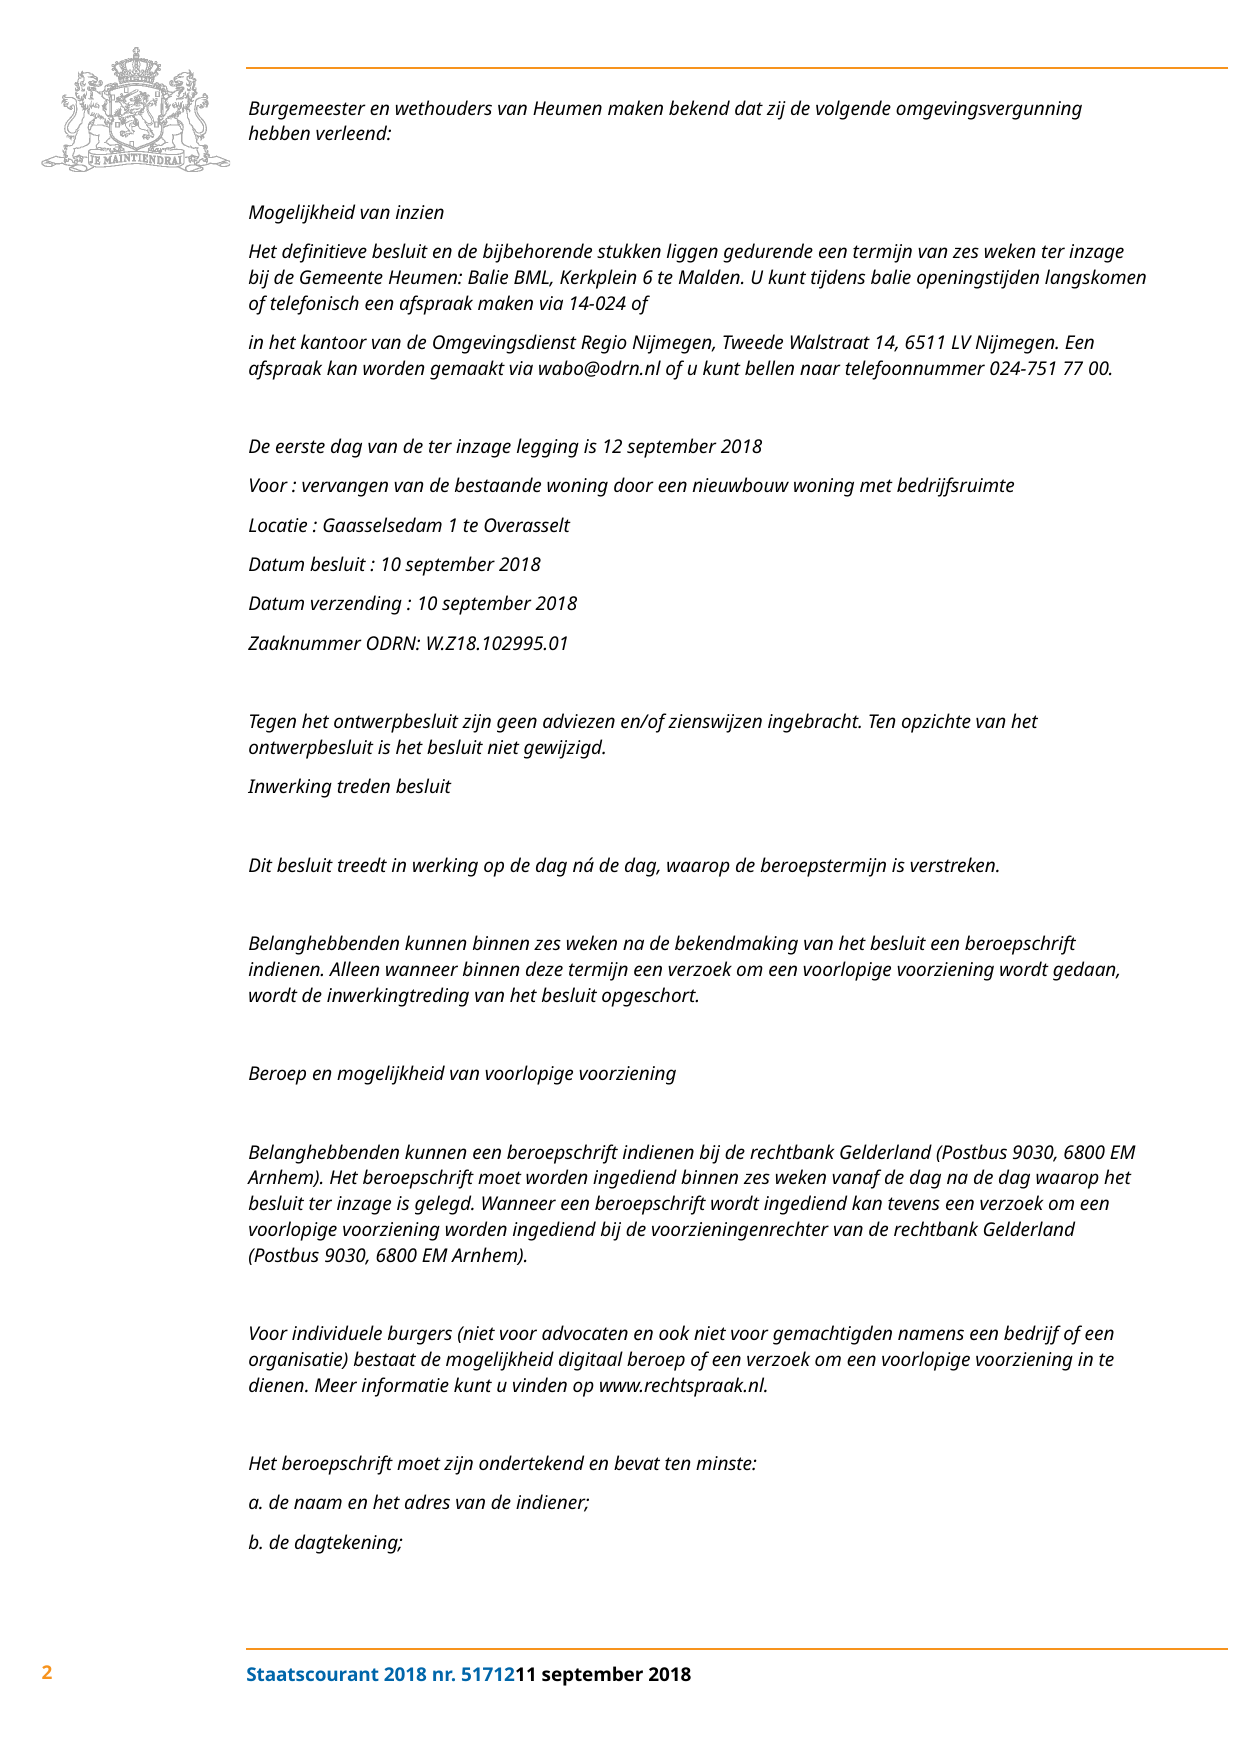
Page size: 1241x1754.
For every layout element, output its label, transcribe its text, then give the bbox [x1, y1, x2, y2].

text Belanghebbenden kunnen een beroepschrift indienen bij de rechtbank Gelderland (Postbus 9030, 6800 EM Arnhem). Het beroepschrift moet worden ingediend binnen zes weken vanaf de dag na de dag waarop het besluit ter inzage is gelegd. Wanneer een beroepschrift wordt ingediend kan tevens een verzoek om een voorlopige voorziening worden ingediend bij de voorzieningenrechter van de rechtbank Gelderland (Postbus 9030, 6800 EM Arnhem). [248, 1139, 1152, 1267]
picture [41, 47, 231, 172]
text De eerste dag van de ter inzage legging is 12 september 2018 [248, 433, 1152, 459]
text Het definitieve besluit en de bijbehorende stukken liggen gedurende een termijn van zes weken ter inzage bij de Gemeente Heumen: Balie BML, Kerkplein 6 te Malden. U kunt tijdens balie openingstijden langskomen of telefonisch een afspraak maken via 14-024 of [248, 238, 1152, 316]
text Locatie : Gaasselsedam 1 te Overasselt [248, 512, 1152, 538]
text Zaaknummer ODRN: W.Z18.102995.01 [248, 630, 1152, 655]
text a. de naam en het adres van de indiener; [248, 1489, 1152, 1515]
text Burgemeester en wethouders van Heumen maken bekend dat zij de volgende omgevingsvergunning hebben verleend: [248, 95, 1152, 146]
text Dit besluit treedt in werking op de dag ná de dag, waarop de beroepstermijn is verstreken. [248, 852, 1152, 877]
text b. de dagtekening; [248, 1529, 1152, 1554]
text in het kantoor van de Omgevingsdienst Regio Nijmegen, Tweede Walstraat 14, 6511 LV Nijmegen. Een afspraak kan worden gemaakt via wabo@odrn.nl of u kunt bellen naar telefoonnummer 024-751 77 00. [248, 329, 1152, 381]
text Tegen het ontwerpbesluit zijn geen adviezen en/of zienswijzen ingebracht. Ten opzichte van het ontwerpbesluit is het besluit niet gewijzigd. [248, 708, 1152, 760]
text Datum besluit : 10 september 2018 [248, 551, 1152, 577]
text Beroep en mogelijkheid van voorlopige voorziening [248, 1060, 1152, 1086]
text Belanghebbenden kunnen binnen zes weken na de bekendmaking van het besluit een beroepschrift indienen. Alleen wanneer binnen deze termijn een verzoek om een voorlopige voorziening wordt gedaan, wordt de inwerkingtreding van het besluit opgeschort. [248, 930, 1152, 1007]
text Mogelijkheid van inzien [248, 199, 1152, 225]
text Voor : vervangen van de bestaande woning door een nieuwbouw woning met bedrijfsruimte [248, 473, 1152, 498]
text Datum verzending : 10 september 2018 [248, 590, 1152, 616]
text Inwerking treden besluit [248, 773, 1152, 799]
text Het beroepschrift moet zijn ondertekend en bevat ten minste: [248, 1450, 1152, 1476]
text Voor individuele burgers (niet voor advocaten en ook niet voor gemachtigden namens een bedrijf of een organisatie) bestaat de mogelijkheid digitaal beroep of een verzoek om een voorlopige voorziening in te dienen. Meer informatie kunt u vinden op www.rechtspraak.nl. [248, 1320, 1152, 1397]
